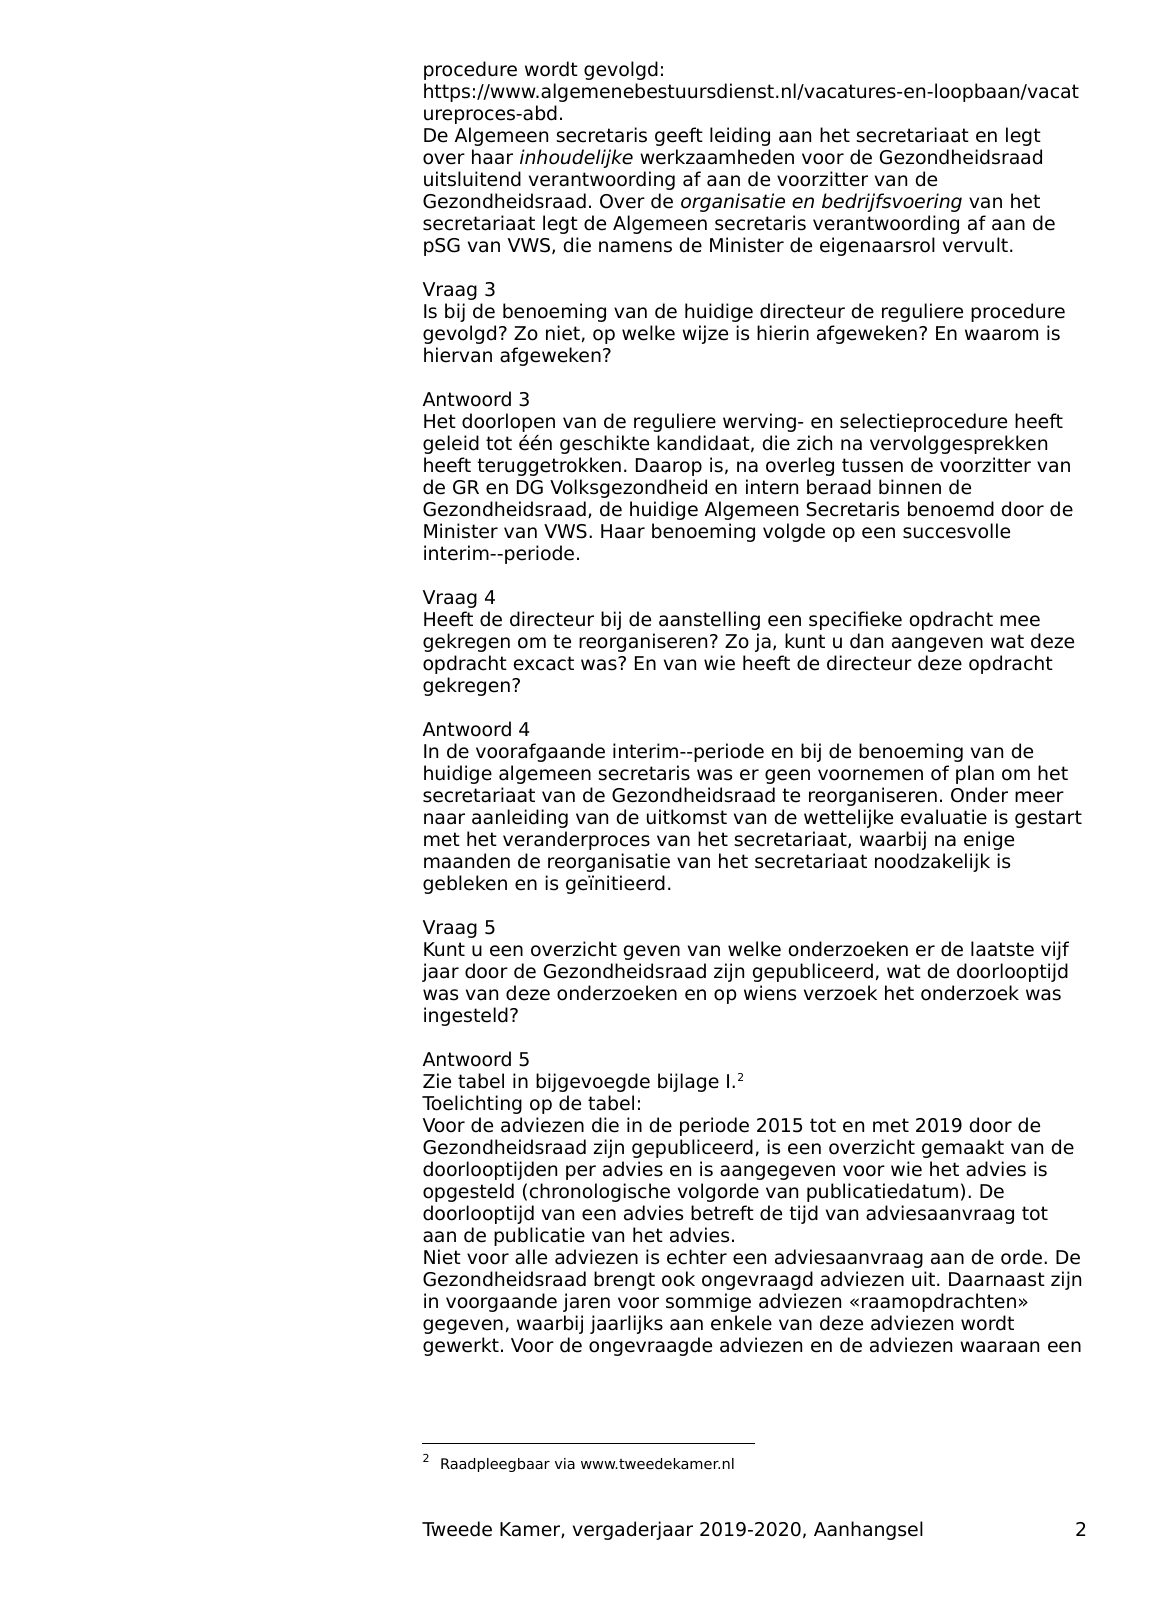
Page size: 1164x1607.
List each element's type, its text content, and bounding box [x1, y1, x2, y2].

text Antwoord 4 [422, 719, 1087, 741]
text procedure wordt gevolgd: https://www.algemenebestuursdienst.nl/vacatures-en-loopbaan/vacatureproces-abd. [422, 59, 1087, 125]
text Vraag 5 [422, 917, 1087, 939]
text Voor de adviezen die in de periode 2015 tot en met 2019 door de Gezondheidsraad zijn gepubliceerd, is een overzicht gemaakt van de doorlooptijden per advies en is aangegeven voor wie het advies is opgesteld (chronologische volgorde van publicatiedatum). De doorlooptijd van een advies betreft de tijd van adviesaanvraag tot aan de publicatie van het advies. [422, 1115, 1087, 1247]
text Toelichting op de tabel: [422, 1093, 1087, 1115]
text Zie tabel in bijgevoegde bijlage I. [422, 1071, 1087, 1093]
text Raadpleegbaar via www.tweedekamer.nl [422, 1452, 1087, 1474]
text De Algemeen secretaris geeft leiding aan het secretariaat en legt over haar inhoudelijke werkzaamheden voor de Gezondheidsraad uitsluitend verantwoording af aan de voorzitter van de Gezondheidsraad. Over de organisatie en bedrijfsvoering van het secretariaat legt de Algemeen secretaris verantwoording af aan de pSG van VWS, die namens de Minister de eigenaarsrol vervult. [422, 125, 1087, 257]
text Kunt u een overzicht geven van welke onderzoeken er de laatste vijf jaar door de Gezondheidsraad zijn gepubliceerd, wat de doorlooptijd was van deze onderzoeken en op wiens verzoek het onderzoek was ingesteld? [422, 939, 1087, 1027]
text Het doorlopen van de reguliere werving- en selectieprocedure heeft geleid tot één geschikte kandidaat, die zich na vervolggesprekken heeft teruggetrokken. Daarop is, na overleg tussen de voorzitter van de GR en DG Volksgezondheid en intern beraad binnen de Gezondheidsraad, de huidige Algemeen Secretaris benoemd door de Minister van VWS. Haar benoeming volgde op een succesvolle interim--periode. [422, 411, 1087, 565]
text Antwoord 3 [422, 389, 1087, 411]
text Is bij de benoeming van de huidige directeur de reguliere procedure gevolgd? Zo niet, op welke wijze is hierin afgeweken? En waarom is hiervan afgeweken? [422, 301, 1087, 367]
text Vraag 3 [422, 279, 1087, 301]
text Heeft de directeur bij de aanstelling een specifieke opdracht mee gekregen om te reorganiseren? Zo ja, kunt u dan aangeven wat deze opdracht excact was? En van wie heeft de directeur deze opdracht gekregen? [422, 609, 1087, 697]
text Vraag 4 [422, 587, 1087, 609]
text In de voorafgaande interim--periode en bij de benoeming van de huidige algemeen secretaris was er geen voornemen of plan om het secretariaat van de Gezondheidsraad te reorganiseren. Onder meer naar aanleiding van de uitkomst van de wettelijke evaluatie is gestart met het veranderproces van het secretariaat, waarbij na enige maanden de reorganisatie van het secretariaat noodzakelijk is gebleken en is geïnitieerd. [422, 741, 1087, 895]
text Antwoord 5 [422, 1049, 1087, 1071]
text Niet voor alle adviezen is echter een adviesaanvraag aan de orde. De Gezondheidsraad brengt ook ongevraagd adviezen uit. Daarnaast zijn in voorgaande jaren voor sommige adviezen «raamopdrachten» gegeven, waarbij jaarlijks aan enkele van deze adviezen wordt gewerkt. Voor de ongevraagde adviezen en de adviezen waaraan een [422, 1247, 1087, 1357]
